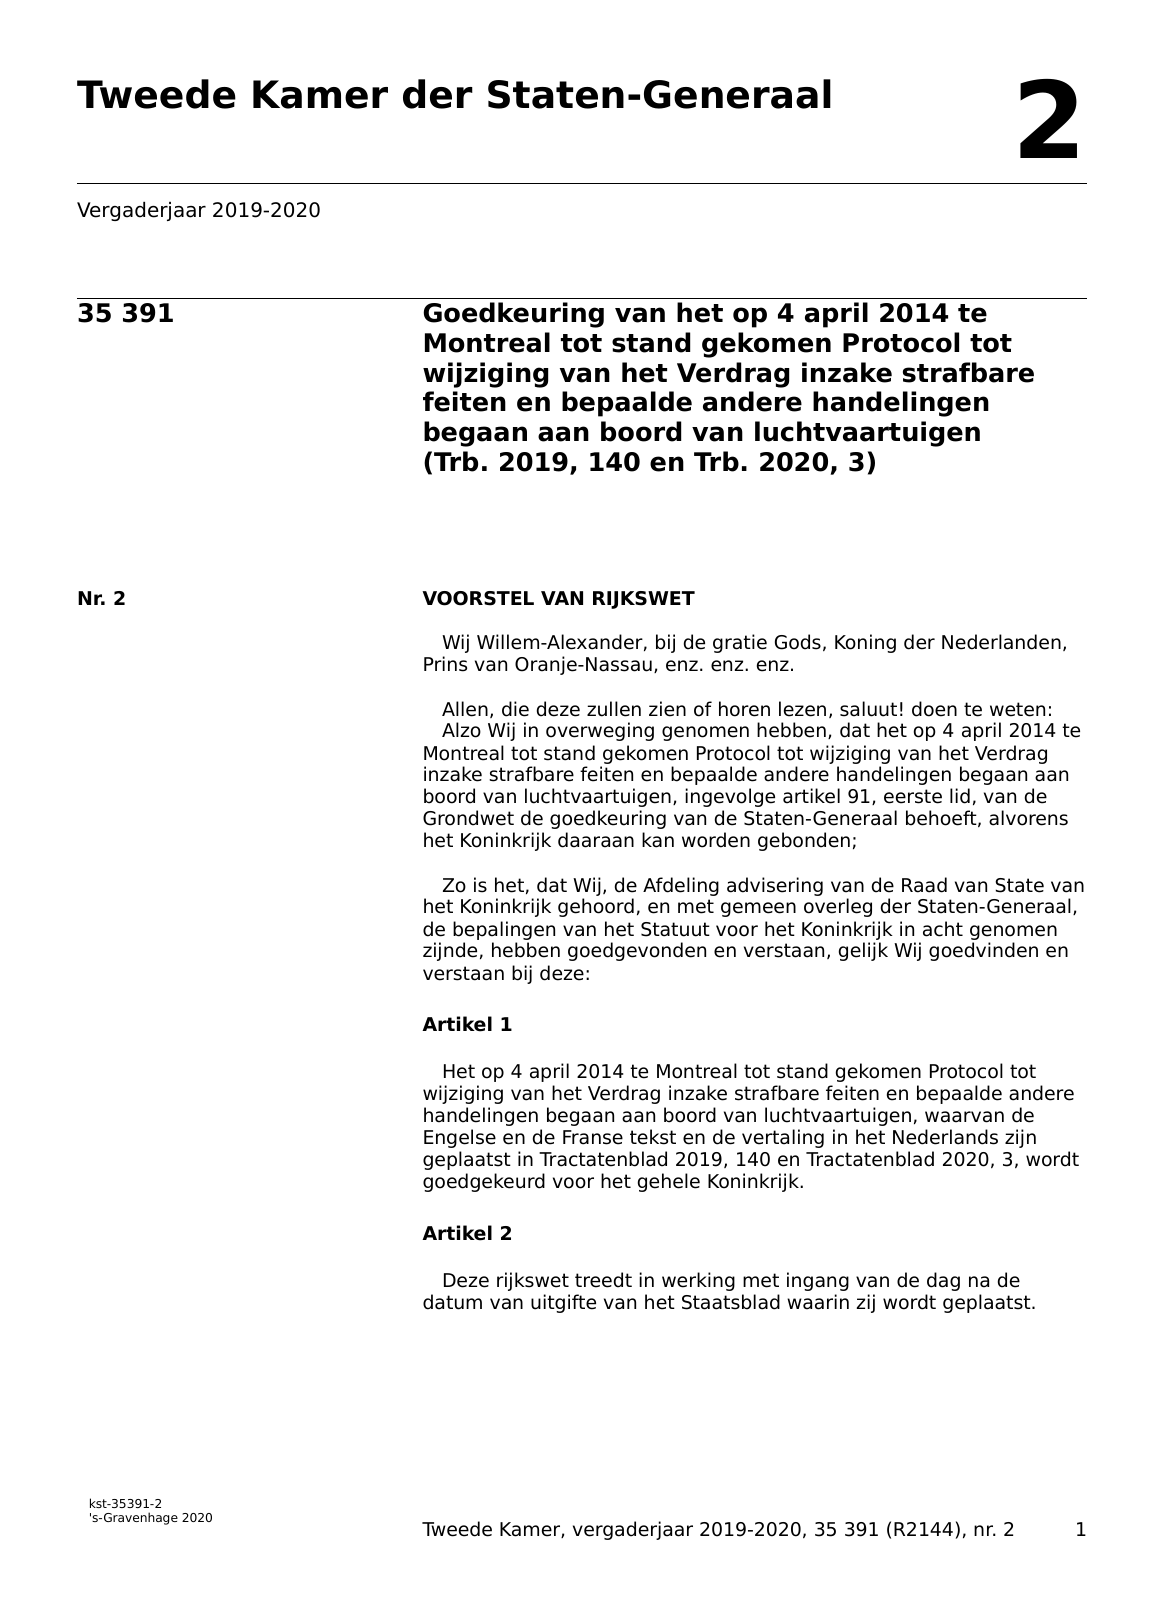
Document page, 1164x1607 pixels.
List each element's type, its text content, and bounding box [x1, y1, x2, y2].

text Zo is het, dat Wij, de Afdeling advisering van de Raad van State van het Koninkrijk gehoord, en met gemeen overleg der Staten-Generaal, de bepalingen van het Statuut voor het Koninkrijk in acht genomen zijnde, hebben goedgevonden en verstaan, gelijk Wij goedvinden en verstaan bij deze: [422, 874, 1087, 984]
text Allen, die deze zullen zien of horen lezen, saluut! doen te weten: [422, 698, 1087, 720]
text Deze rijkswet treedt in werking met ingang van de dag na de datum van uitgifte van het Staatsblad waarin zij wordt geplaatst. [422, 1270, 1087, 1314]
text kst-35391-2 [88, 1497, 323, 1511]
table_header 2 [886, 59, 1087, 183]
table_header Tweede Kamer der Staten-Generaal [77, 59, 886, 183]
text 's-Gravenhage 2020 [88, 1511, 323, 1525]
subtitle Nr. 2 VOORSTEL VAN RIJKSWET [77, 588, 1087, 610]
text Alzo Wij in overweging genomen hebben, dat het op 4 april 2014 te Montreal tot stand gekomen Protocol tot wijziging van het Verdrag inzake strafbare feiten en bepaalde andere handelingen begaan aan boord van luchtvaartuigen, ingevolge artikel 91, eerste lid, van de Grondwet de goedkeuring van de Staten-Generaal behoeft, alvorens het Koninkrijk daaraan kan worden gebonden; [422, 720, 1087, 852]
subtitle Artikel 2 [422, 1223, 1087, 1245]
subtitle 35 391 Goedkeuring van het op 4 april 2014 te Montreal tot stand gekomen Protocol tot wijziging van het Verdrag inzake strafbare feiten en bepaalde andere handelingen begaan aan boord van luchtvaartuigen (Trb. 2019, 140 en Trb. 2020, 3) [77, 299, 1087, 477]
subtitle Artikel 1 [422, 1014, 1087, 1036]
table_cell Vergaderjaar 2019-2020 [77, 184, 1087, 298]
text Wij Willem-Alexander, bij de gratie Gods, Koning der Nederlanden, Prins van Oranje-Nassau, enz. enz. enz. [422, 632, 1087, 676]
text Het op 4 april 2014 te Montreal tot stand gekomen Protocol tot wijziging van het Verdrag inzake strafbare feiten en bepaalde andere handelingen begaan aan boord van luchtvaartuigen, waarvan de Engelse en de Franse tekst en de vertaling in het Nederlands zijn geplaatst in Tractatenblad 2019, 140 en Tractatenblad 2020, 3, wordt goedgekeurd voor het gehele Koninkrijk. [422, 1061, 1087, 1193]
